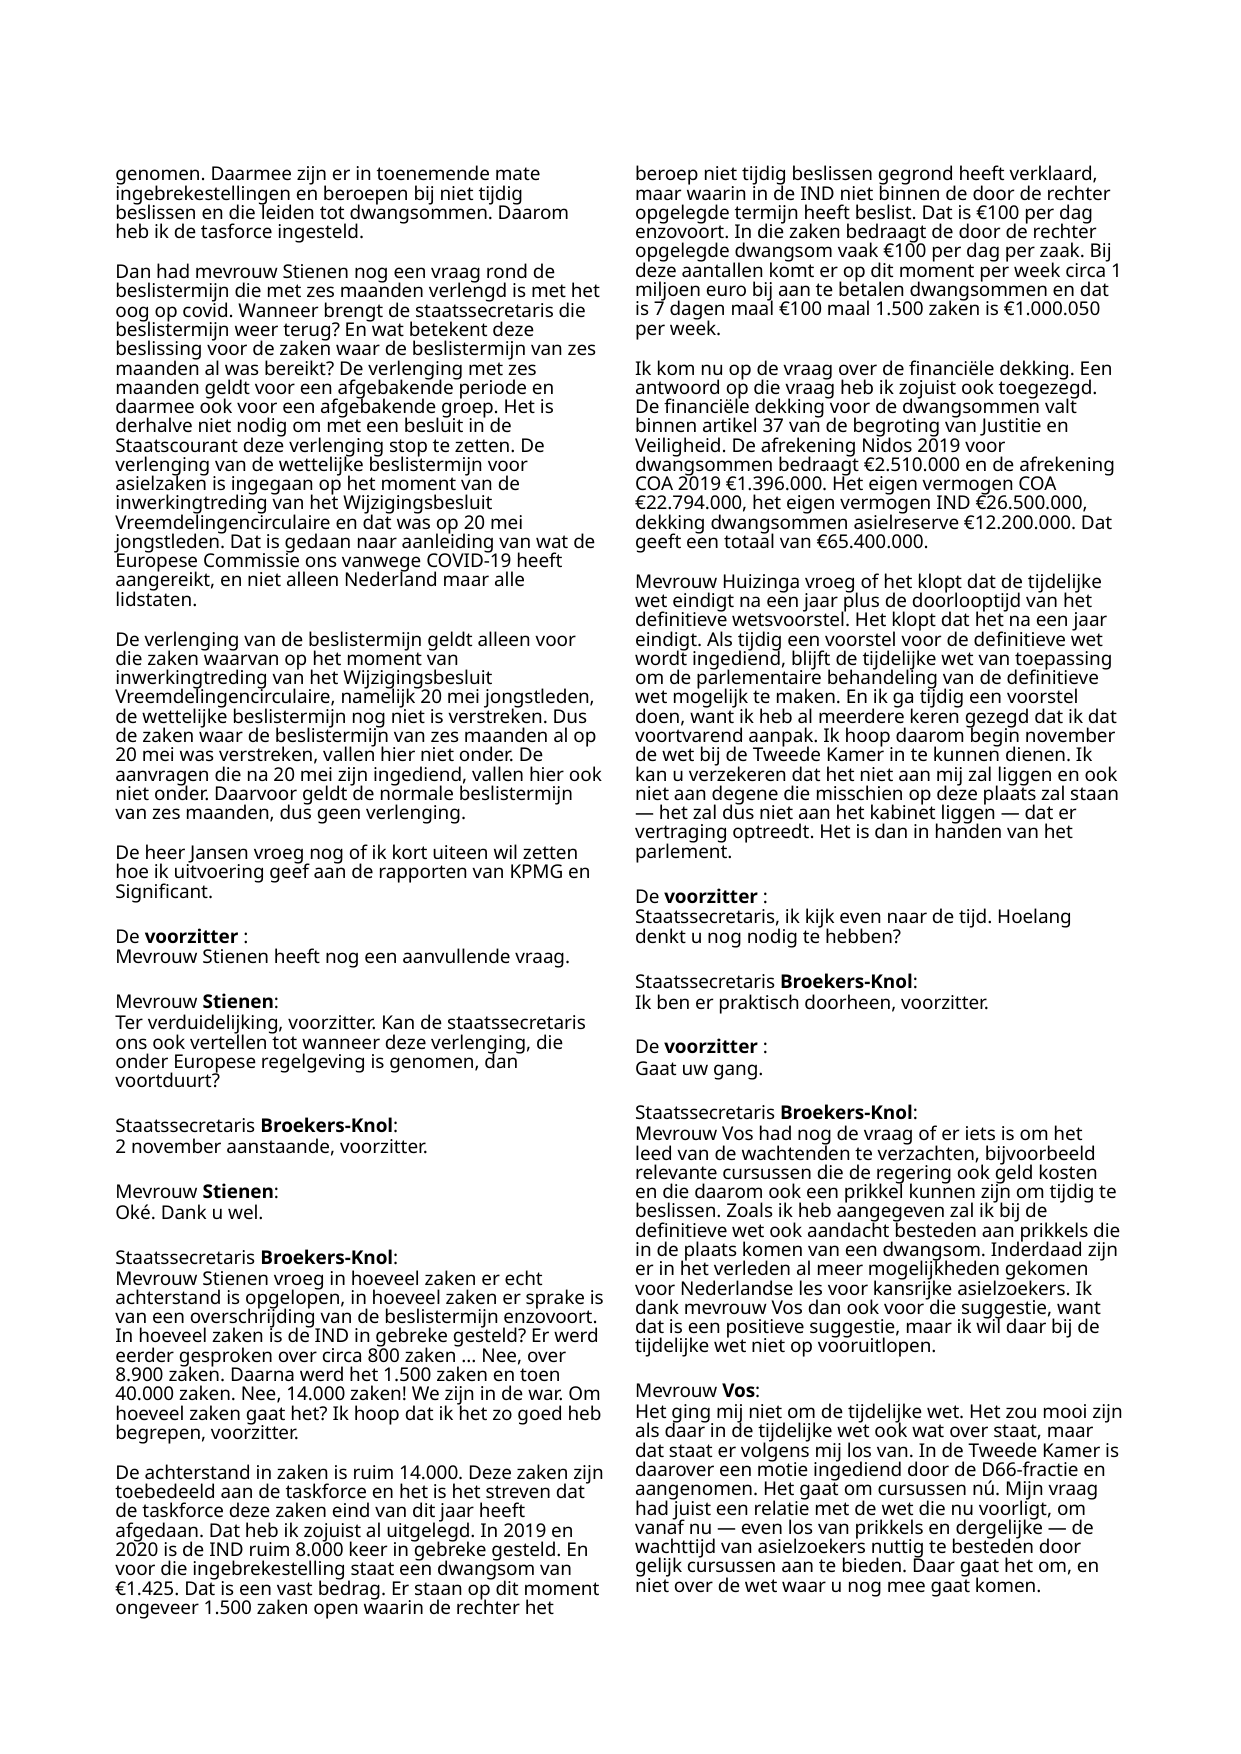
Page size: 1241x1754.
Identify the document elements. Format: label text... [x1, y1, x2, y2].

text Staatssecretaris Broekers-Knol: [115, 1112, 605, 1138]
text genomen. Daarmee zijn er in toenemende mate ingebrekestellingen en beroepen bij niet tijdig beslissen en die leiden tot dwangsommen. Daarom heb ik de tasforce ingesteld. [115, 165, 605, 242]
text 2 november aanstaande, voorzitter. [115, 1138, 605, 1157]
text Mevrouw Stienen: [115, 1178, 605, 1204]
text Ik kom nu op de vraag over de financiële dekking. Een antwoord op die vraag heb ik zojuist ook toegezegd. De financiële dekking voor de dwangsommen valt binnen artikel 37 van de begroting van Justitie en Veiligheid. De afrekening Nidos 2019 voor dwangsommen bedraagt €2.510.000 en de afrekening COA 2019 €1.396.000. Het eigen vermogen COA €22.794.000, het eigen vermogen IND €26.500.000, dekking dwangsommen asielreserve €12.200.000. Dat geeft een totaal van €65.400.000. [635, 359, 1125, 552]
text Staatssecretaris, ik kijk even naar de tijd. Hoelang denkt u nog nodig te hebben? [635, 908, 1125, 947]
text Ik ben er praktisch doorheen, voorzitter. [635, 994, 1125, 1013]
text Gaat uw gang. [635, 1059, 1125, 1079]
text Mevrouw Stienen: [115, 989, 605, 1014]
text Staatssecretaris Broekers-Knol: [635, 1099, 1125, 1125]
text Mevrouw Vos: [635, 1377, 1125, 1403]
text Mevrouw Vos had nog de vraag of er iets is om het leed van de wachtenden te verzachten, bijvoorbeeld relevante cursussen die de regering ook geld kosten en die daarom ook een prikkel kunnen zijn om tijdig te beslissen. Zoals ik heb aangegeven zal ik bij de definitieve wet ook aandacht besteden aan prikkels die in de plaats komen van een dwangsom. Inderdaad zijn er in het verleden al meer mogelijkheden gekomen voor Nederlandse les voor kansrijke asielzoekers. Ik dank mevrouw Vos dan ook voor die suggestie, want dat is een positieve suggestie, maar ik wil daar bij de tijdelijke wet niet op vooruitlopen. [635, 1125, 1125, 1357]
text Staatssecretaris Broekers-Knol: [115, 1244, 605, 1270]
text Oké. Dank u wel. [115, 1204, 605, 1223]
text Mevrouw Stienen vroeg in hoeveel zaken er echt achterstand is opgelopen, in hoeveel zaken er sprake is van een overschrijding van de beslistermijn enzovoort. In hoeveel zaken is de IND in gebreke gesteld? Er werd eerder gesproken over circa 800 zaken ... Nee, over 8.900 zaken. Daarna werd het 1.500 zaken en toen 40.000 zaken. Nee, 14.000 zaken! We zijn in de war. Om hoeveel zaken gaat het? Ik hoop dat ik het zo goed heb begrepen, voorzitter. [115, 1270, 605, 1443]
text De voorzitter : [635, 883, 1125, 908]
text Dan had mevrouw Stienen nog een vraag rond de beslistermijn die met zes maanden verlengd is met het oog op covid. Wanneer brengt de staatssecretaris die beslistermijn weer terug? En wat betekent deze beslissing voor de zaken waar de beslistermijn van zes maanden al was bereikt? De verlenging met zes maanden geldt voor een afgebakende periode en daarmee ook voor een afgebakende groep. Het is derhalve niet nodig om met een besluit in de Staatscourant deze verlenging stop te zetten. De verlenging van de wettelijke beslistermijn voor asielzaken is ingegaan op het moment van de inwerkingtreding van het Wijzigingsbesluit Vreemdelingencirculaire en dat was op 20 mei jongstleden. Dat is gedaan naar aanleiding van wat de Europese Commissie ons vanwege COVID-19 heeft aangereikt, en niet alleen Nederland maar alle lidstaten. [115, 263, 605, 610]
text Mevrouw Huizinga vroeg of het klopt dat de tijdelijke wet eindigt na een jaar plus de doorlooptijd van het definitieve wetsvoorstel. Het klopt dat het na een jaar eindigt. Als tijdig een voorstel voor de definitieve wet wordt ingediend, blijft de tijdelijke wet van toepassing om de parlementaire behandeling van de definitieve wet mogelijk te maken. En ik ga tijdig een voorstel doen, want ik heb al meerdere keren gezegd dat ik dat voortvarend aanpak. Ik hoop daarom begin november de wet bij de Tweede Kamer in te kunnen dienen. Ik kan u verzekeren dat het niet aan mij zal liggen en ook niet aan degene die misschien op deze plaats zal staan — het zal dus niet aan het kabinet liggen — dat er vertraging optreedt. Het is dan in handen van het parlement. [635, 573, 1125, 862]
text De voorzitter : [635, 1034, 1125, 1059]
text De voorzitter : [115, 923, 605, 948]
text De verlenging van de beslistermijn geldt alleen voor die zaken waarvan op het moment van inwerkingtreding van het Wijzigingsbesluit Vreemdelingencirculaire, namelijk 20 mei jongstleden, de wettelijke beslistermijn nog niet is verstreken. Dus de zaken waar de beslistermijn van zes maanden al op 20 mei was verstreken, vallen hier niet onder. De aanvragen die na 20 mei zijn ingediend, vallen hier ook niet onder. Daarvoor geldt de normale beslistermijn van zes maanden, dus geen verlenging. [115, 631, 605, 823]
text Het ging mij niet om de tijdelijke wet. Het zou mooi zijn als daar in de tijdelijke wet ook wat over staat, maar dat staat er volgens mij los van. In de Tweede Kamer is daarover een motie ingediend door de D66-fractie en aangenomen. Het gaat om cursussen nú. Mijn vraag had juist een relatie met de wet die nu voorligt, om vanaf nu — even los van prikkels en dergelijke — de wachttijd van asielzoekers nuttig te besteden door gelijk cursussen aan te bieden. Daar gaat het om, en niet over de wet waar u nog mee gaat komen. [635, 1403, 1125, 1596]
text De achterstand in zaken is ruim 14.000. Deze zaken zijn toebedeeld aan de taskforce en het is het streven dat de taskforce deze zaken eind van dit jaar heeft afgedaan. Dat heb ik zojuist al uitgelegd. In 2019 en 2020 is de IND ruim 8.000 keer in gebreke gesteld. En voor die ingebrekestelling staat een dwangsom van €1.425. Dat is een vast bedrag. Er staan op dit moment ongeveer 1.500 zaken open waarin de rechter het [115, 1464, 605, 1618]
text beroep niet tijdig beslissen gegrond heeft verklaard, maar waarin in de IND niet binnen de door de rechter opgelegde termijn heeft beslist. Dat is €100 per dag enzovoort. In die zaken bedraagt de door de rechter opgelegde dwangsom vaak €100 per dag per zaak. Bij deze aantallen komt er op dit moment per week circa 1 miljoen euro bij aan te betalen dwangsommen en dat is 7 dagen maal €100 maal 1.500 zaken is €1.000.050 per week. [635, 165, 1125, 339]
text De heer Jansen vroeg nog of ik kort uiteen wil zetten hoe ik uitvoering geef aan de rapporten van KPMG en Significant. [115, 844, 605, 902]
text Staatssecretaris Broekers-Knol: [635, 968, 1125, 994]
text Ter verduidelijking, voorzitter. Kan de staatssecretaris ons ook vertellen tot wanneer deze verlenging, die onder Europese regelgeving is genomen, dan voortduurt? [115, 1014, 605, 1091]
text Mevrouw Stienen heeft nog een aanvullende vraag. [115, 948, 605, 968]
